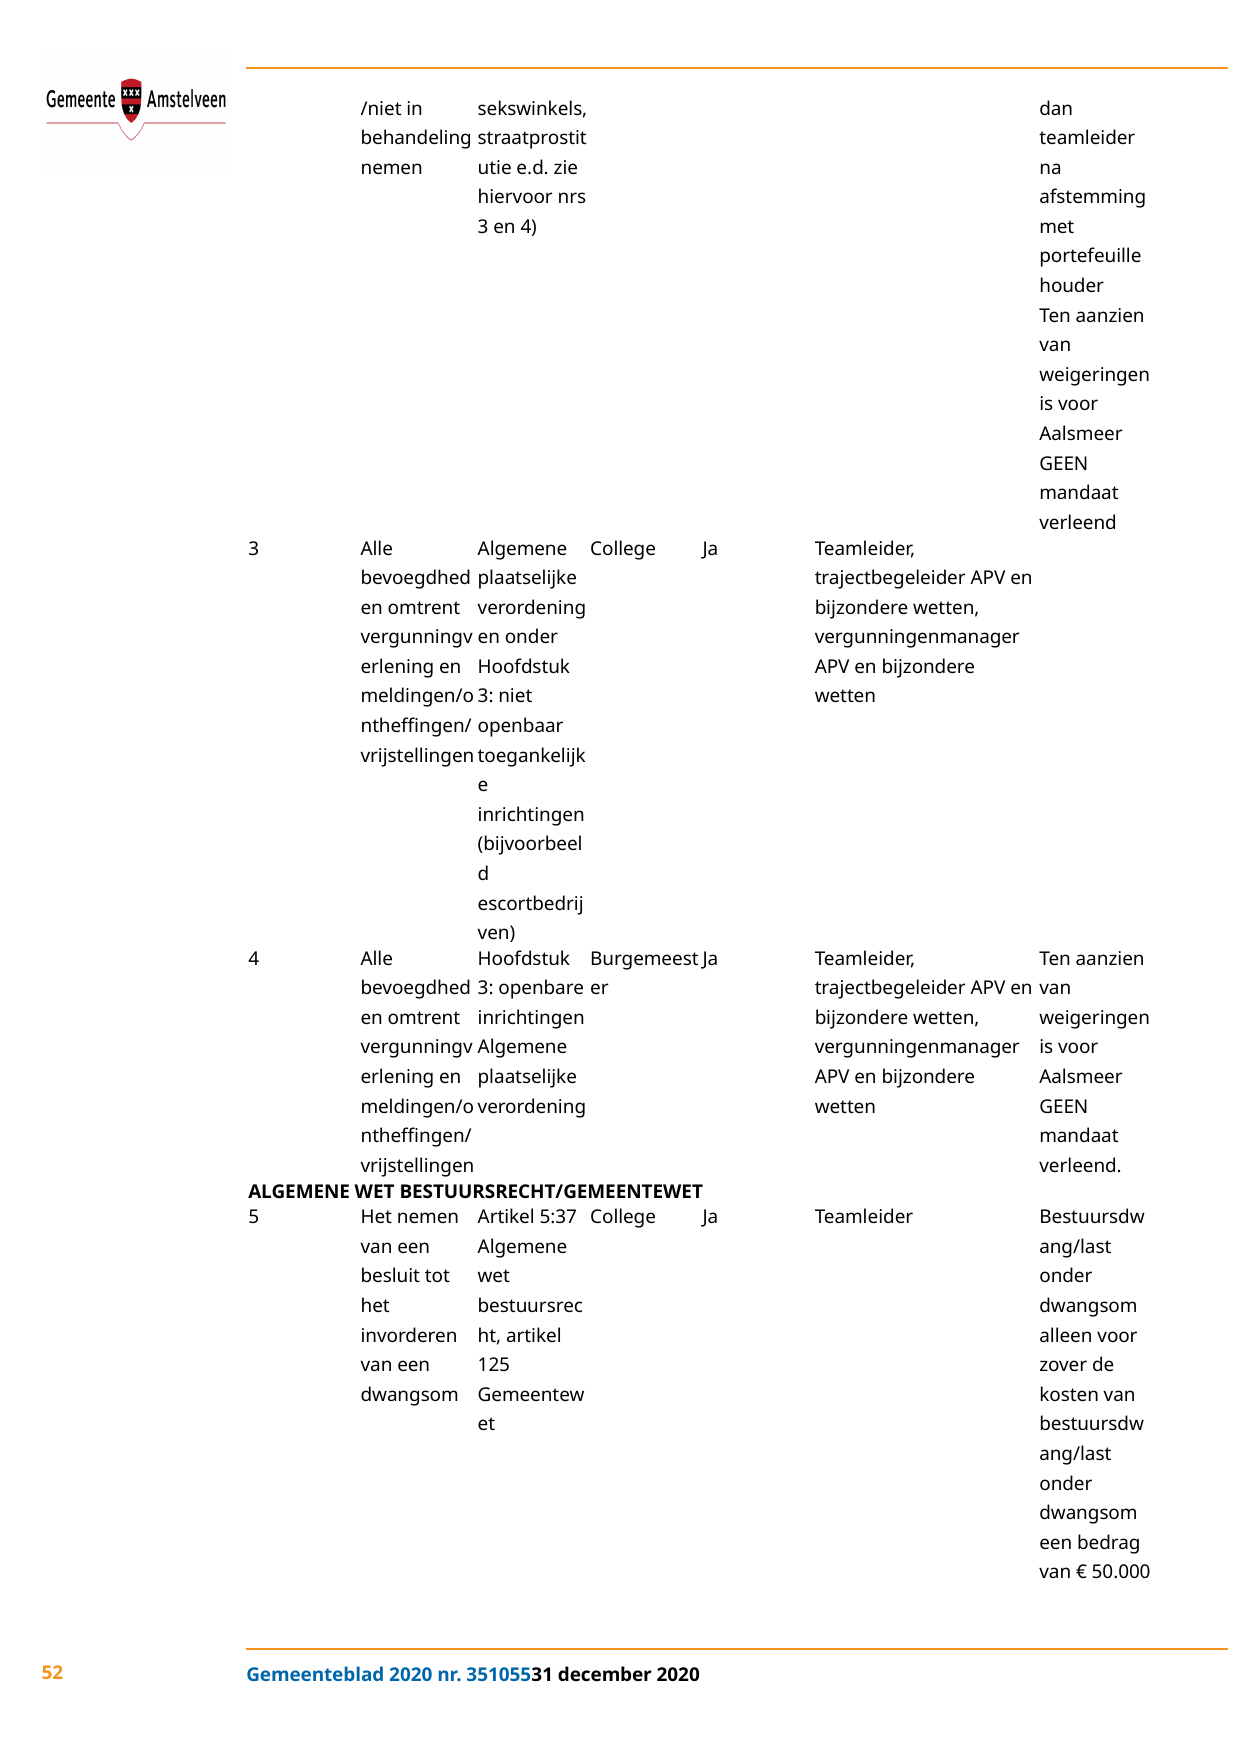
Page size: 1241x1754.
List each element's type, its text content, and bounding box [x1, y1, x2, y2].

table_cell Teamleider, trajectbegeleider APV en bijzondere wetten, vergunningenmanager APV en bijzondere wetten [815, 535, 1039, 945]
table_cell 4 [248, 945, 360, 1178]
table_cell Bestuursdwang/last onder dwangsom alleen voor zover de kosten van bestuursdwang/last onder dwangsom een bedrag van € 50.000 [1039, 1204, 1152, 1584]
table_cell 3 [248, 535, 360, 945]
table_cell ALGEMENE WET BESTUURSRECHT/GEMEENTEWET [248, 1178, 1152, 1203]
table_cell Algemene plaatselijke verordeningen onder Hoofdstuk 3: niet openbaar toegankelijke inrichtingen (bijvoorbeeld escortbedrijven) [478, 535, 590, 945]
table_cell [702, 95, 814, 535]
table_cell /niet in behandeling nemen [360, 95, 477, 535]
table_cell Hoofdstuk 3: openbare inrichtingen Algemene plaatselijke verordening [478, 945, 590, 1178]
table_cell [590, 95, 702, 535]
table_cell sekswinkels, straatprostitutie e.d. zie hiervoor nrs 3 en 4) [478, 95, 590, 535]
table_cell Het nemen van een besluit tot het invorderen van een dwangsom [360, 1204, 477, 1584]
table_cell Burgemeester [590, 945, 702, 1178]
table_cell Ja [702, 1204, 814, 1584]
table_cell College [590, 1204, 702, 1584]
table_cell Ja [702, 945, 814, 1178]
table_cell Ten aanzien van weigeringen is voor Aalsmeer GEEN mandaat verleend. [1039, 945, 1152, 1178]
table_cell Alle bevoegdheden omtrent vergunningverlening en meldingen/ontheffingen/vrijstellingen [360, 945, 477, 1178]
table_cell Ja [702, 535, 814, 945]
table_cell Teamleider [815, 1204, 1039, 1584]
table_cell Alle bevoegdheden omtrent vergunningverlening en meldingen/ontheffingen/vrijstellingen [360, 535, 477, 945]
table_cell College [590, 535, 702, 945]
table_cell Teamleider, trajectbegeleider APV en bijzondere wetten, vergunningenmanager APV en bijzondere wetten [815, 945, 1039, 1178]
table_cell [1039, 535, 1152, 945]
table_cell [248, 95, 360, 535]
table_cell dan teamleider na afstemming met portefeuillehouder Ten aanzien van weigeringen is voor Aalsmeer GEEN mandaat verleend [1039, 95, 1152, 535]
picture [41, 47, 231, 172]
table_cell 5 [248, 1204, 360, 1584]
table_cell [815, 95, 1039, 535]
table_cell Artikel 5:37 Algemene wet bestuursrecht, artikel 125 Gemeentewet [478, 1204, 590, 1584]
